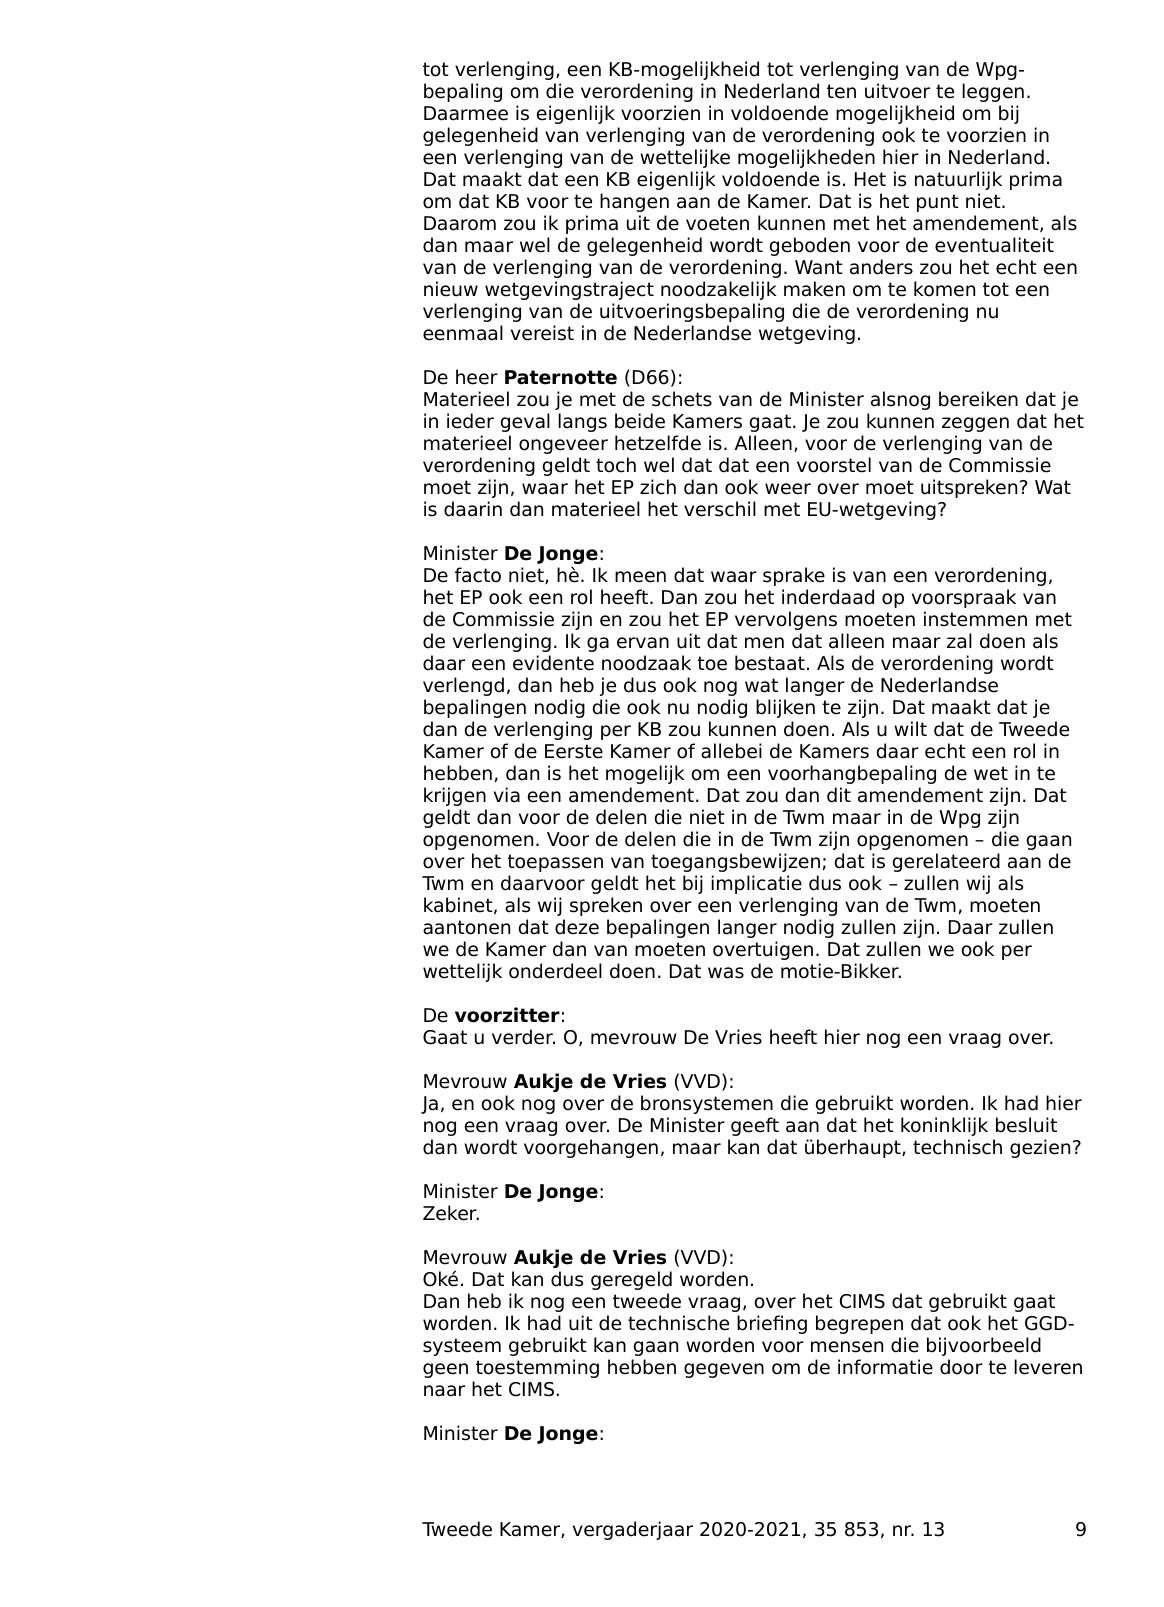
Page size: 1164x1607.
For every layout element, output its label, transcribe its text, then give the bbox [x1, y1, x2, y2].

text Dan heb ik nog een tweede vraag, over het CIMS dat gebruikt gaat worden. Ik had uit de technische briefing begrepen dat ook het GGD-systeem gebruikt kan gaan worden voor mensen die bijvoorbeeld geen toestemming hebben gegeven om de informatie door te leveren naar het CIMS. [422, 1291, 1087, 1401]
text Mevrouw Aukje de Vries (VVD): [422, 1247, 1087, 1269]
text De facto niet, hè. Ik meen dat waar sprake is van een verordening, het EP ook een rol heeft. Dan zou het inderdaad op voorspraak van de Commissie zijn en zou het EP vervolgens moeten instemmen met de verlenging. Ik ga ervan uit dat men dat alleen maar zal doen als daar een evidente noodzaak toe bestaat. Als de verordening wordt verlengd, dan heb je dus ook nog wat langer de Nederlandse bepalingen nodig die ook nu nodig blijken te zijn. Dat maakt dat je dan de verlenging per KB zou kunnen doen. Als u wilt dat de Tweede Kamer of de Eerste Kamer of allebei de Kamers daar echt een rol in hebben, dan is het mogelijk om een voorhangbepaling de wet in te krijgen via een amendement. Dat zou dan dit amendement zijn. Dat geldt dan voor de delen die niet in de Twm maar in de Wpg zijn opgenomen. Voor de delen die in de Twm zijn opgenomen – die gaan over het toepassen van toegangsbewijzen; dat is gerelateerd aan de Twm en daarvoor geldt het bij implicatie dus ook – zullen wij als kabinet, als wij spreken over een verlenging van de Twm, moeten aantonen dat deze bepalingen langer nodig zullen zijn. Daar zullen we de Kamer dan van moeten overtuigen. Dat zullen we ook per wettelijk onderdeel doen. Dat was de motie-Bikker. [422, 565, 1087, 983]
text Materieel zou je met de schets van de Minister alsnog bereiken dat je in ieder geval langs beide Kamers gaat. Je zou kunnen zeggen dat het materieel ongeveer hetzelfde is. Alleen, voor de verlenging van de verordening geldt toch wel dat dat een voorstel van de Commissie moet zijn, waar het EP zich dan ook weer over moet uitspreken? Wat is daarin dan materieel het verschil met EU-wetgeving? [422, 389, 1087, 521]
text De voorzitter: [422, 1005, 1087, 1027]
text Gaat u verder. O, mevrouw De Vries heeft hier nog een vraag over. [422, 1027, 1087, 1049]
text Oké. Dat kan dus geregeld worden. [422, 1269, 1087, 1291]
text Zeker. [422, 1203, 1087, 1225]
text Minister De Jonge: [422, 1181, 1087, 1203]
text Mevrouw Aukje de Vries (VVD): [422, 1071, 1087, 1093]
text Minister De Jonge: [422, 543, 1087, 565]
text tot verlenging, een KB-mogelijkheid tot verlenging van de Wpg-bepaling om die verordening in Nederland ten uitvoer te leggen. Daarmee is eigenlijk voorzien in voldoende mogelijkheid om bij gelegenheid van verlenging van de verordening ook te voorzien in een verlenging van de wettelijke mogelijkheden hier in Nederland. Dat maakt dat een KB eigenlijk voldoende is. Het is natuurlijk prima om dat KB voor te hangen aan de Kamer. Dat is het punt niet. Daarom zou ik prima uit de voeten kunnen met het amendement, als dan maar wel de gelegenheid wordt geboden voor de eventualiteit van de verlenging van de verordening. Want anders zou het echt een nieuw wetgevingstraject noodzakelijk maken om te komen tot een verlenging van de uitvoeringsbepaling die de verordening nu eenmaal vereist in de Nederlandse wetgeving. [422, 59, 1087, 345]
text De heer Paternotte (D66): [422, 367, 1087, 389]
text Ja, en ook nog over de bronsystemen die gebruikt worden. Ik had hier nog een vraag over. De Minister geeft aan dat het koninklijk besluit dan wordt voorgehangen, maar kan dat überhaupt, technisch gezien? [422, 1093, 1087, 1159]
text Minister De Jonge: [422, 1423, 1087, 1445]
